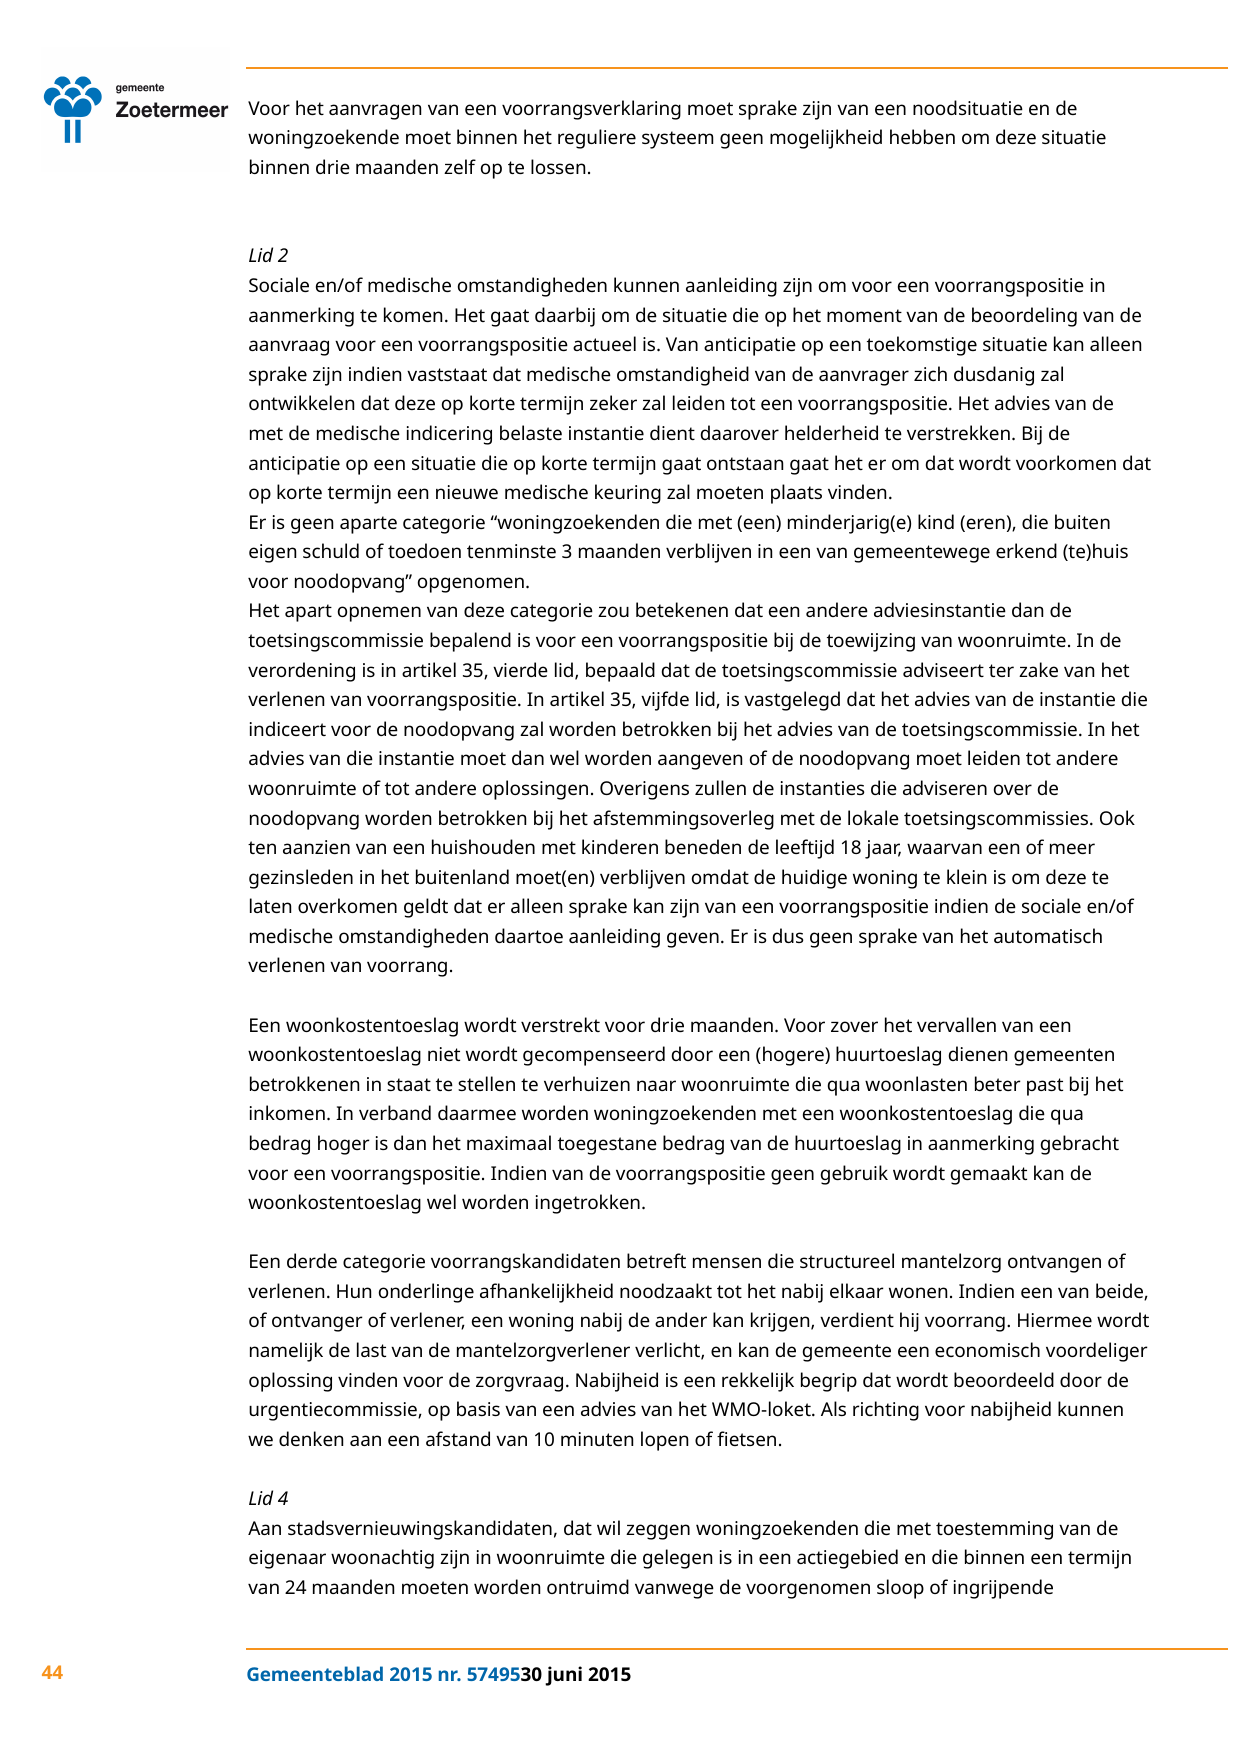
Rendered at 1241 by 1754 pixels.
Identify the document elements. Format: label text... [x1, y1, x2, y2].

text Het apart opnemen van deze categorie zou betekenen dat een andere adviesinstantie dan de toetsingscommissie bepalend is voor een voorrangspositie bij de toewijzing van woonruimte. In de verordening is in artikel 35, vierde lid, bepaald dat de toetsingscommissie adviseert ter zake van het verlenen van voorrangspositie. In artikel 35, vijfde lid, is vastgelegd dat het advies van de instantie die indiceert voor de noodopvang zal worden betrokken bij het advies van de toetsingscommissie. In het advies van die instantie moet dan wel worden aangeven of de noodopvang moet leiden tot andere woonruimte of tot andere oplossingen. Overigens zullen de instanties die adviseren over de noodopvang worden betrokken bij het afstemmingsoverleg met de lokale toetsingscommissies. Ook ten aanzien van een huishouden met kinderen beneden de leeftijd 18 jaar, waarvan een of meer gezinsleden in het buitenland moet(en) verblijven omdat de huidige woning te klein is om deze te laten overkomen geldt dat er alleen sprake kan zijn van een voorrangspositie indien de sociale en/of medische omstandigheden daartoe aanleiding geven. Er is dus geen sprake van het automatisch verlenen van voorrang. [248, 598, 1152, 978]
text Een woonkostentoeslag wordt verstrekt voor drie maanden. Voor zover het vervallen van een woonkostentoeslag niet wordt gecompenseerd door een (hogere) huurtoeslag dienen gemeenten betrokkenen in staat te stellen te verhuizen naar woonruimte die qua woonlasten beter past bij het inkomen. In verband daarmee worden woningzoekenden met een woonkostentoeslag die qua bedrag hoger is dan het maximaal toegestane bedrag van de huurtoeslag in aanmerking gebracht voor een voorrangspositie. Indien van de voorrangspositie geen gebruik wordt gemaakt kan de woonkostentoeslag wel worden ingetrokken. [248, 1012, 1152, 1215]
text Een derde categorie voorrangskandidaten betreft mensen die structureel mantelzorg ontvangen of verlenen. Hun onderlinge afhankelijkheid noodzaakt tot het nabij elkaar wonen. Indien een van beide, of ontvanger of verlener, een woning nabij de ander kan krijgen, verdient hij voorrang. Hiermee wordt namelijk de last van de mantelzorgverlener verlicht, en kan de gemeente een economisch voordeliger oplossing vinden voor de zorgvraag. Nabijheid is een rekkelijk begrip dat wordt beoordeeld door de urgentiecommissie, op basis van een advies van het WMO-loket. Als richting voor nabijheid kunnen we denken aan een afstand van 10 minuten lopen of fietsen. [248, 1248, 1152, 1452]
text Lid 4 [248, 1485, 1152, 1511]
text Aan stadsvernieuwingskandidaten, dat wil zeggen woningzoekenden die met toestemming van de eigenaar woonachtig zijn in woonruimte die gelegen is in een actiegebied en die binnen een termijn van 24 maanden moeten worden ontruimd vanwege de voorgenomen sloop of ingrijpende [248, 1515, 1152, 1600]
text Voor het aanvragen van een voorrangsverklaring moet sprake zijn van een noodsituatie en de woningzoekende moet binnen het reguliere systeem geen mogelijkheid hebben om deze situatie binnen drie maanden zelf op te lossen. [248, 95, 1152, 180]
text Lid 2 [248, 243, 1152, 268]
picture [41, 47, 231, 172]
text Er is geen aparte categorie “woningzoekenden die met (een) minderjarig(e) kind (eren), die buiten eigen schuld of toedoen tenminste 3 maanden verblijven in een van gemeentewege erkend (te)huis voor noodopvang” opgenomen. [248, 509, 1152, 594]
text Sociale en/of medische omstandigheden kunnen aanleiding zijn om voor een voorrangspositie in aanmerking te komen. Het gaat daarbij om de situatie die op het moment van de beoordeling van de aanvraag voor een voorrangspositie actueel is. Van anticipatie op een toekomstige situatie kan alleen sprake zijn indien vaststaat dat medische omstandigheid van de aanvrager zich dusdanig zal ontwikkelen dat deze op korte termijn zeker zal leiden tot een voorrangspositie. Het advies van de met de medische indicering belaste instantie dient daarover helderheid te verstrekken. Bij de anticipatie op een situatie die op korte termijn gaat ontstaan gaat het er om dat wordt voorkomen dat op korte termijn een nieuwe medische keuring zal moeten plaats vinden. [248, 272, 1152, 505]
